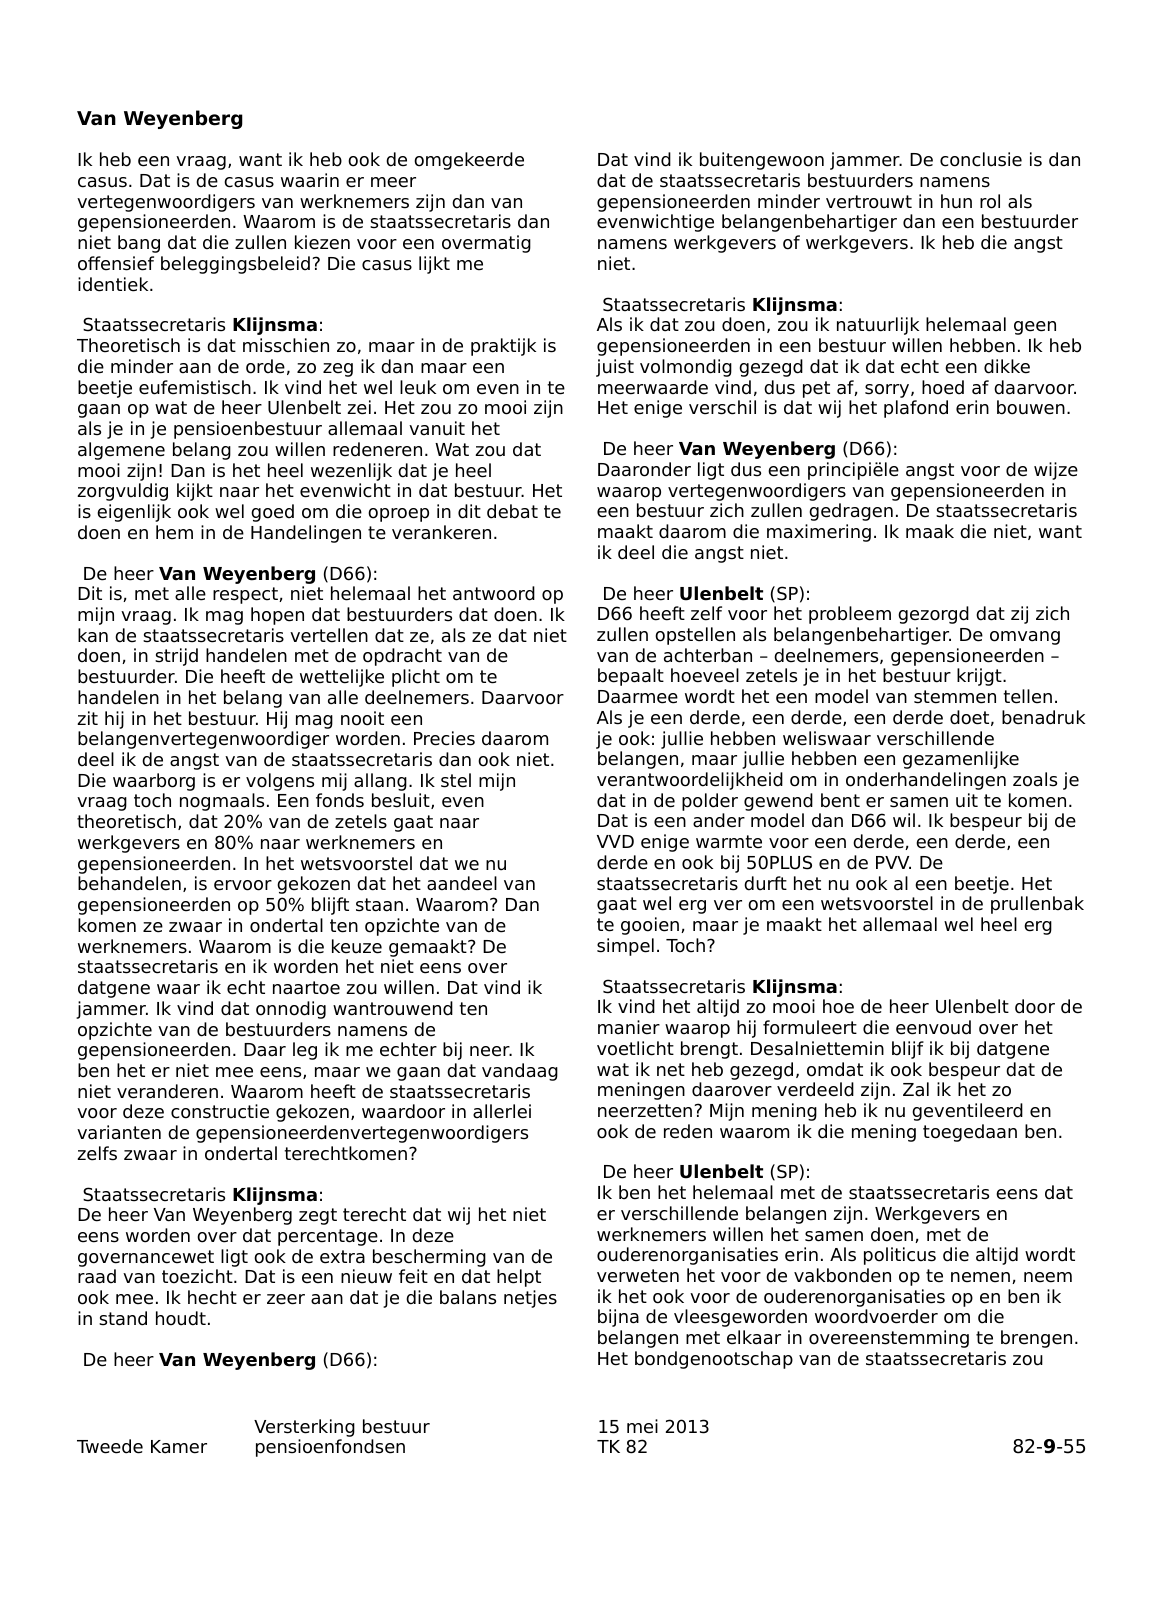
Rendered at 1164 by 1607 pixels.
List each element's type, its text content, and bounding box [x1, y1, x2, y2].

text Dat vind ik buitengewoon jammer. De conclusie is dan dat de staatssecretaris bestuurders namens gepensioneerden minder vertrouwt in hun rol als evenwichtige belangenbehartiger dan een bestuurder namens werkgevers of werkgevers. Ik heb die angst niet. [596, 150, 1087, 274]
text De heer Van Weyenberg (D66): [596, 439, 1087, 460]
text Als ik dat zou doen, zou ik natuurlijk helemaal geen gepensioneerden in een bestuur willen hebben. Ik heb juist volmondig gezegd dat ik dat echt een dikke meerwaarde vind, dus pet af, sorry, hoed af daarvoor. Het enige verschil is dat wij het plafond erin bouwen. [596, 315, 1087, 419]
text Staatssecretaris Klijnsma: [77, 315, 567, 336]
text Ik ben het helemaal met de staatssecretaris eens dat er verschillende belangen zijn. Werkgevers en werknemers willen het samen doen, met de ouderenorganisaties erin. Als politicus die altijd wordt verweten het voor de vakbonden op te nemen, neem ik het ook voor de ouderenorganisaties op en ben ik bijna de vleesgeworden woordvoerder om die belangen met elkaar in overeenstemming te brengen. Het bondgenootschap van de staatssecretaris zou [596, 1183, 1087, 1369]
text Staatssecretaris Klijnsma: [596, 976, 1087, 997]
text De heer Van Weyenberg (D66): [77, 1349, 567, 1370]
text Daaronder ligt dus een principiële angst voor de wijze waarop vertegenwoordigers van gepensioneerden in een bestuur zich zullen gedragen. De staatssecretaris maakt daarom die maximering. Ik maak die niet, want ik deel die angst niet. [596, 460, 1087, 563]
text De heer Ulenbelt (SP): [596, 583, 1087, 604]
text Ik vind het altijd zo mooi hoe de heer Ulenbelt door de manier waarop hij formuleert die eenvoud over het voetlicht brengt. Desalniettemin blijf ik bij datgene wat ik net heb gezegd, omdat ik ook bespeur dat de meningen daarover verdeeld zijn. Zal ik het zo neerzetten? Mijn mening heb ik nu geventileerd en ook de reden waarom ik die mening toegedaan ben. [596, 997, 1087, 1142]
text Ik heb een vraag, want ik heb ook de omgekeerde casus. Dat is de casus waarin er meer vertegenwoordigers van werknemers zijn dan van gepensioneerden. Waarom is de staatssecretaris dan niet bang dat die zullen kiezen voor een overmatig offensief beleggingsbeleid? Die casus lijkt me identiek. [77, 150, 567, 295]
text De heer Ulenbelt (SP): [596, 1162, 1087, 1183]
text D66 heeft zelf voor het probleem gezorgd dat zij zich zullen opstellen als belangenbehartiger. De omvang van de achterban – deelnemers, gepensioneerden – bepaalt hoeveel zetels je in het bestuur krijgt. Daarmee wordt het een model van stemmen tellen. Als je een derde, een derde, een derde doet, benadruk je ook: jullie hebben weliswaar verschillende belangen, maar jullie hebben een gezamenlijke verantwoordelijkheid om in onderhandelingen zoals je dat in de polder gewend bent er samen uit te komen. Dat is een ander model dan D66 wil. Ik bespeur bij de VVD enige warmte voor een derde, een derde, een derde en ook bij 50PLUS en de PVV. De staatssecretaris durft het nu ook al een beetje. Het gaat wel erg ver om een wetsvoorstel in de prullenbak te gooien, maar je maakt het allemaal wel heel erg simpel. Toch? [596, 604, 1087, 956]
text De heer Van Weyenberg (D66): [77, 563, 567, 584]
text Staatssecretaris Klijnsma: [77, 1184, 567, 1205]
text Staatssecretaris Klijnsma: [596, 294, 1087, 315]
text De heer Van Weyenberg zegt terecht dat wij het niet eens worden over dat percentage. In deze governancewet ligt ook de extra bescherming van de raad van toezicht. Dat is een nieuw feit en dat helpt ook mee. Ik hecht er zeer aan dat je die balans netjes in stand houdt. [77, 1205, 567, 1329]
text Theoretisch is dat misschien zo, maar in de praktijk is die minder aan de orde, zo zeg ik dan maar een beetje eufemistisch. Ik vind het wel leuk om even in te gaan op wat de heer Ulenbelt zei. Het zou zo mooi zijn als je in je pensioenbestuur allemaal vanuit het algemene belang zou willen redeneren. Wat zou dat mooi zijn! Dan is het heel wezenlijk dat je heel zorgvuldig kijkt naar het evenwicht in dat bestuur. Het is eigenlijk ook wel goed om die oproep in dit debat te doen en hem in de Handelingen te verankeren. [77, 336, 567, 543]
text Dit is, met alle respect, niet helemaal het antwoord op mijn vraag. Ik mag hopen dat bestuurders dat doen. Ik kan de staatssecretaris vertellen dat ze, als ze dat niet doen, in strijd handelen met de opdracht van de bestuurder. Die heeft de wettelijke plicht om te handelen in het belang van alle deelnemers. Daarvoor zit hij in het bestuur. Hij mag nooit een belangenvertegenwoordiger worden. Precies daarom deel ik de angst van de staatssecretaris dan ook niet. Die waarborg is er volgens mij allang. Ik stel mijn vraag toch nogmaals. Een fonds besluit, even theoretisch, dat 20% van de zetels gaat naar werkgevers en 80% naar werknemers en gepensioneerden. In het wetsvoorstel dat we nu behandelen, is ervoor gekozen dat het aandeel van gepensioneerden op 50% blijft staan. Waarom? Dan komen ze zwaar in ondertal ten opzichte van de werknemers. Waarom is die keuze gemaakt? De staatssecretaris en ik worden het niet eens over datgene waar ik echt naartoe zou willen. Dat vind ik jammer. Ik vind dat onnodig wantrouwend ten opzichte van de bestuurders namens de gepensioneerden. Daar leg ik me echter bij neer. Ik ben het er niet mee eens, maar we gaan dat vandaag niet veranderen. Waarom heeft de staatssecretaris voor deze constructie gekozen, waardoor in allerlei varianten de gepensioneerdenvertegenwoordigers zelfs zwaar in ondertal terechtkomen? [77, 584, 567, 1164]
